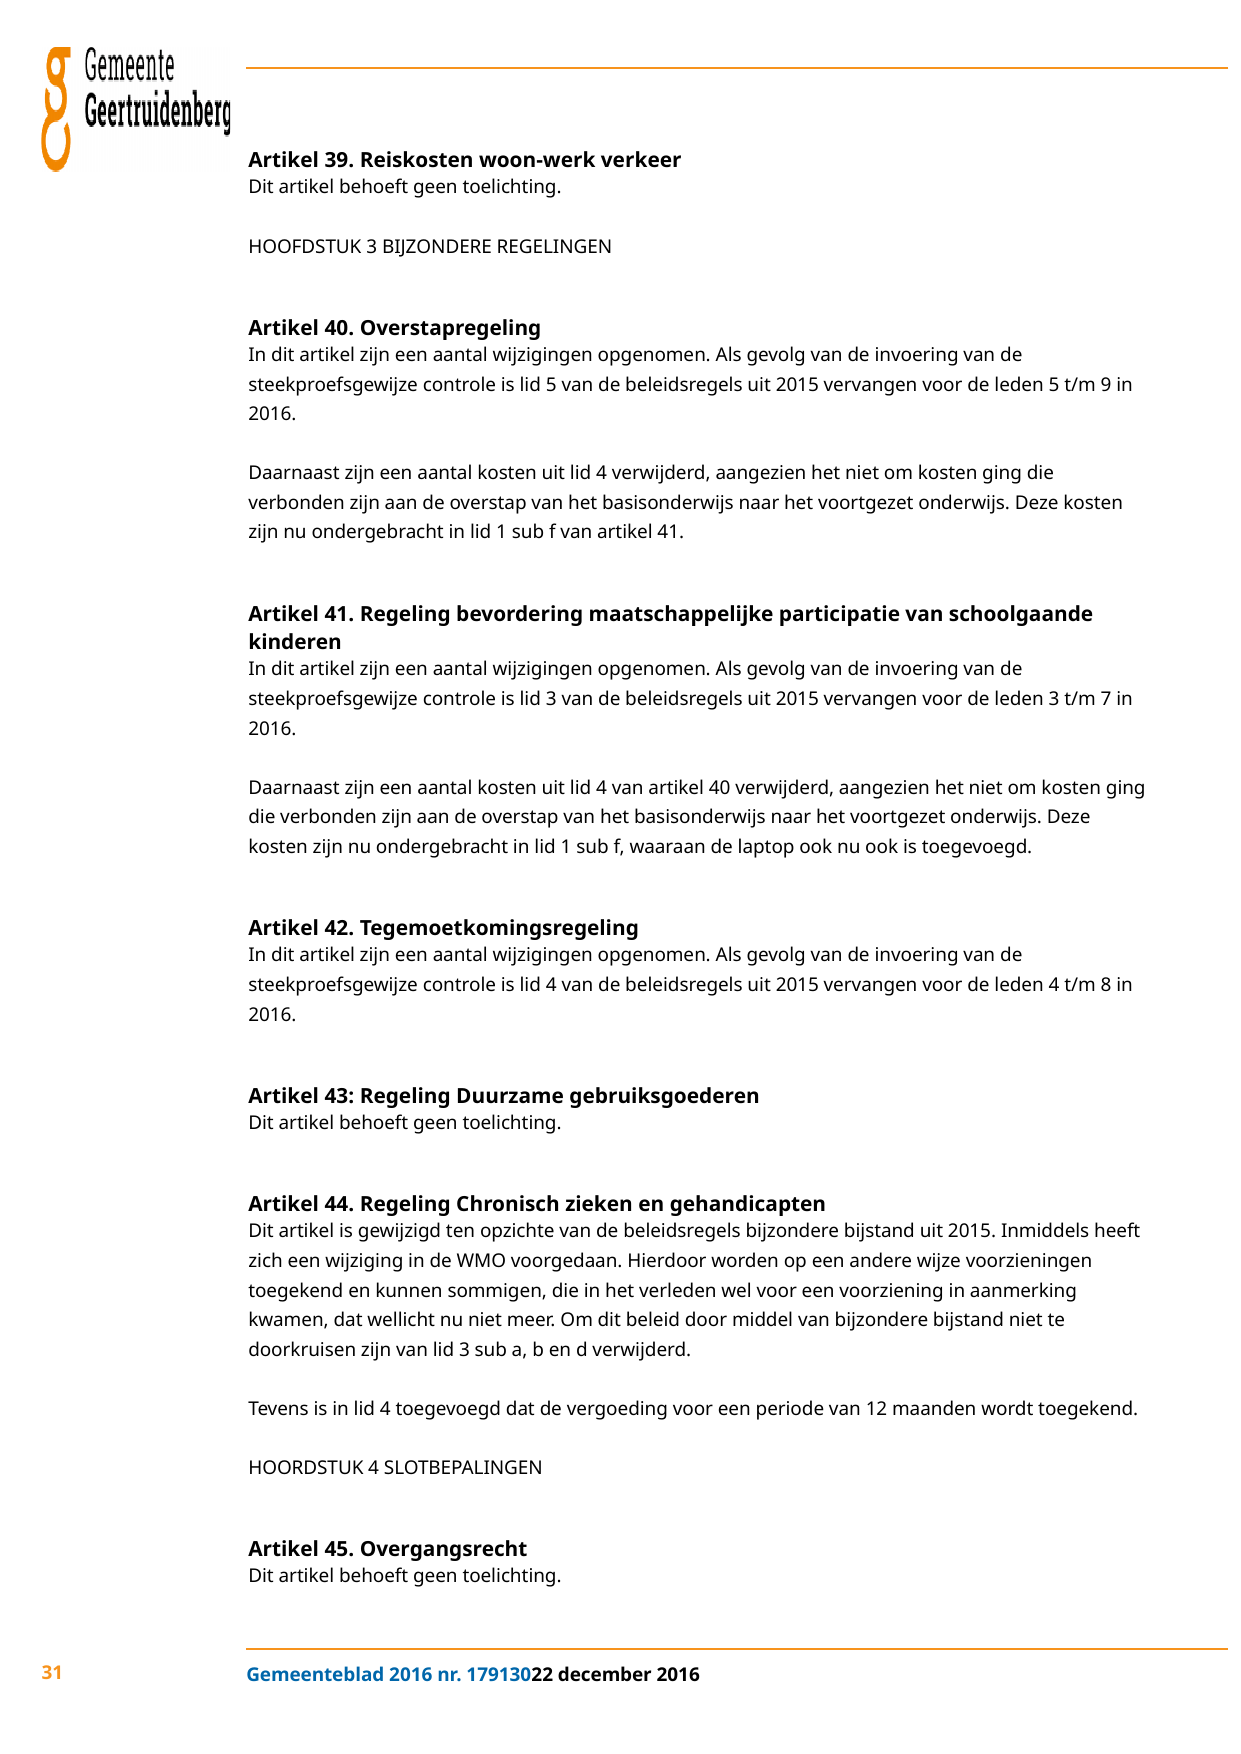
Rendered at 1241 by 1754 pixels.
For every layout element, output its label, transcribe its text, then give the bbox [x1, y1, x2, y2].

text Artikel 45. Overgangsrecht [248, 1534, 1152, 1563]
picture [41, 47, 231, 172]
text Tevens is in lid 4 toegevoegd dat de vergoeding voor een periode van 12 maanden wordt toegekend. [248, 1395, 1152, 1421]
text Dit artikel behoeft geen toelichting. [248, 1109, 1152, 1135]
text Daarnaast zijn een aantal kosten uit lid 4 van artikel 40 verwijderd, aangezien het niet om kosten ging die verbonden zijn aan de overstap van het basisonderwijs naar het voortgezet onderwijs. Deze kosten zijn nu ondergebracht in lid 1 sub f, waaraan de laptop ook nu ook is toegevoegd. [248, 774, 1152, 859]
text Dit artikel behoeft geen toelichting. [248, 174, 1152, 199]
text Artikel 43: Regeling Duurzame gebruiksgoederen [248, 1081, 1152, 1109]
text Artikel 39. Reiskosten woon-werk verkeer [248, 145, 1152, 174]
text Dit artikel is gewijzigd ten opzichte van de beleidsregels bijzondere bijstand uit 2015. Inmiddels heeft zich een wijziging in de WMO voorgedaan. Hierdoor worden op een andere wijze voorzieningen toegekend en kunnen sommigen, die in het verleden wel voor een voorziening in aanmerking kwamen, dat wellicht nu niet meer. Om dit beleid door middel van bijzondere bijstand niet te doorkruisen zijn van lid 3 sub a, b en d verwijderd. [248, 1218, 1152, 1362]
text In dit artikel zijn een aantal wijzigingen opgenomen. Als gevolg van de invoering van de steekproefsgewijze controle is lid 3 van de beleidsregels uit 2015 vervangen voor de leden 3 t/m 7 in 2016. [248, 656, 1152, 741]
text Daarnaast zijn een aantal kosten uit lid 4 verwijderd, aangezien het niet om kosten ging die verbonden zijn aan de overstap van het basisonderwijs naar het voortgezet onderwijs. Deze kosten zijn nu ondergebracht in lid 1 sub f van artikel 41. [248, 459, 1152, 544]
text HOORDSTUK 4 SLOTBEPALINGEN [248, 1454, 1152, 1480]
text Artikel 42. Tegemoetkomingsregeling [248, 913, 1152, 942]
text HOOFDSTUK 3 BIJZONDERE REGELINGEN [248, 233, 1152, 258]
text Artikel 44. Regeling Chronisch zieken en gehandicapten [248, 1189, 1152, 1218]
text Dit artikel behoeft geen toelichting. [248, 1563, 1152, 1588]
text Artikel 40. Overstapregeling [248, 313, 1152, 341]
text In dit artikel zijn een aantal wijzigingen opgenomen. Als gevolg van de invoering van de steekproefsgewijze controle is lid 4 van de beleidsregels uit 2015 vervangen voor de leden 4 t/m 8 in 2016. [248, 942, 1152, 1026]
text Artikel 41. Regeling bevordering maatschappelijke participatie van schoolgaande kinderen [248, 599, 1152, 656]
text In dit artikel zijn een aantal wijzigingen opgenomen. Als gevolg van de invoering van de steekproefsgewijze controle is lid 5 van de beleidsregels uit 2015 vervangen voor de leden 5 t/m 9 in 2016. [248, 341, 1152, 426]
